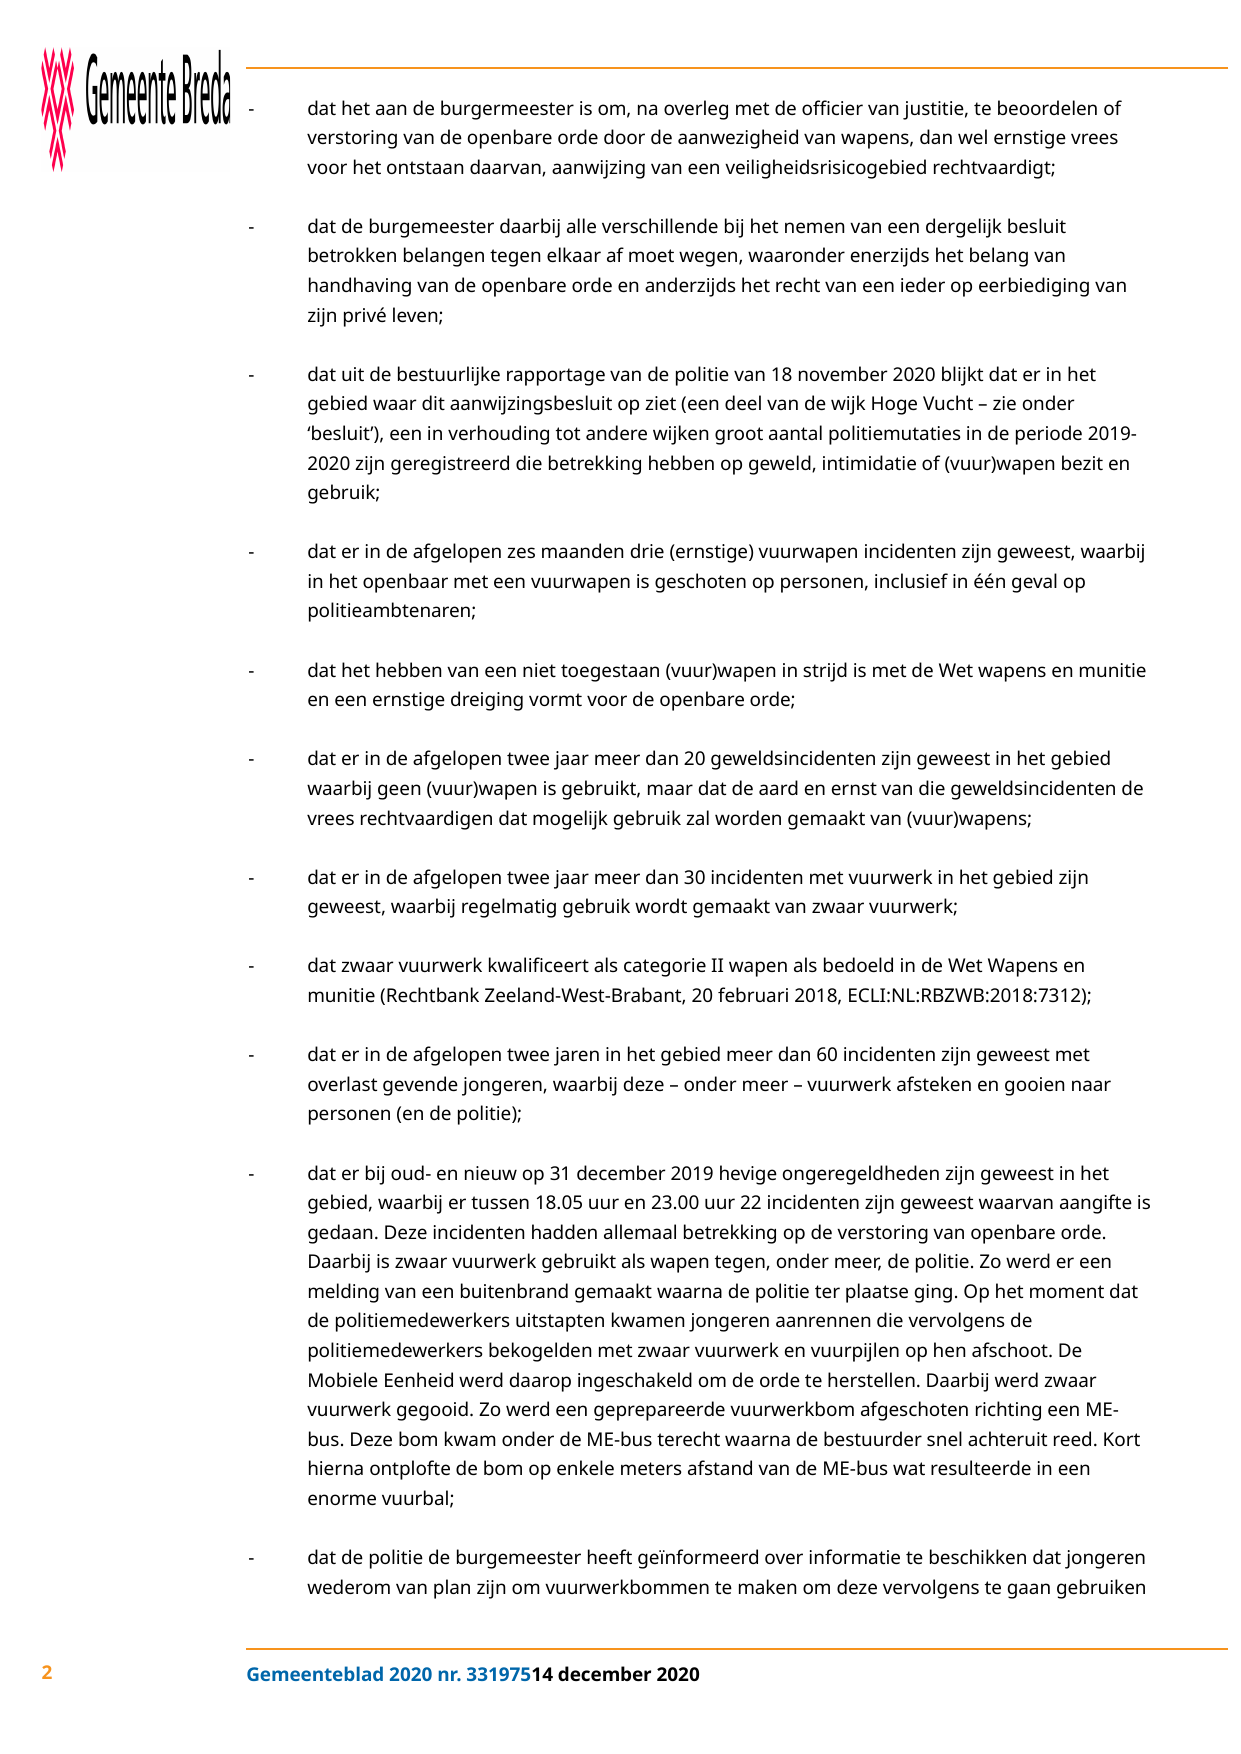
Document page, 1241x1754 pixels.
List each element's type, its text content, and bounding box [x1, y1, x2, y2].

list dat er in de afgelopen twee jaren in het gebied meer dan 60 incidenten zijn geweest met overlast gevende jongeren, waarbij deze – onder meer – vuurwerk afsteken en gooien naar personen (en de politie); [248, 1041, 1152, 1126]
list dat het hebben van een niet toegestaan (vuur)wapen in strijd is met de Wet wapens en munitie en een ernstige dreiging vormt voor de openbare orde; [248, 657, 1152, 712]
picture [41, 47, 231, 172]
list dat de politie de burgemeester heeft geïnformeerd over informatie te beschikken dat jongeren wederom van plan zijn om vuurwerkbommen te maken om deze vervolgens te gaan gebruiken [248, 1544, 1152, 1600]
list dat er in de afgelopen zes maanden drie (ernstige) vuurwapen incidenten zijn geweest, waarbij in het openbaar met een vuurwapen is geschoten op personen, inclusief in één geval op politieambtenaren; [248, 538, 1152, 623]
list dat de burgemeester daarbij alle verschillende bij het nemen van een dergelijk besluit betrokken belangen tegen elkaar af moet wegen, waaronder enerzijds het belang van handhaving van de openbare orde en anderzijds het recht van een ieder op eerbiediging van zijn privé leven; [248, 213, 1152, 328]
list dat het aan de burgermeester is om, na overleg met de officier van justitie, te beoordelen of verstoring van de openbare orde door de aanwezigheid van wapens, dan wel ernstige vrees voor het ontstaan daarvan, aanwijzing van een veiligheidsrisicogebied rechtvaardigt; [248, 95, 1152, 180]
list dat er in de afgelopen twee jaar meer dan 20 geweldsincidenten zijn geweest in het gebied waarbij geen (vuur)wapen is gebruikt, maar dat de aard en ernst van die geweldsincidenten de vrees rechtvaardigen dat mogelijk gebruik zal worden gemaakt van (vuur)wapens; [248, 746, 1152, 831]
list dat zwaar vuurwerk kwalificeert als categorie II wapen als bedoeld in de Wet Wapens en munitie (Rechtbank Zeeland-West-Brabant, 20 februari 2018, ECLI:NL:RBZWB:2018:7312); [248, 953, 1152, 1008]
list dat er in de afgelopen twee jaar meer dan 30 incidenten met vuurwerk in het gebied zijn geweest, waarbij regelmatig gebruik wordt gemaakt van zwaar vuurwerk; [248, 864, 1152, 919]
list dat uit de bestuurlijke rapportage van de politie van 18 november 2020 blijkt dat er in het gebied waar dit aanwijzingsbesluit op ziet (een deel van de wijk Hoge Vucht – zie onder ‘besluit’), een in verhouding tot andere wijken groot aantal politiemutaties in de periode 2019-2020 zijn geregistreerd die betrekking hebben op geweld, intimidatie of (vuur)wapen bezit en gebruik; [248, 361, 1152, 505]
list dat er bij oud- en nieuw op 31 december 2019 hevige ongeregeldheden zijn geweest in het gebied, waarbij er tussen 18.05 uur en 23.00 uur 22 incidenten zijn geweest waarvan aangifte is gedaan. Deze incidenten hadden allemaal betrekking op de verstoring van openbare orde. Daarbij is zwaar vuurwerk gebruikt als wapen tegen, onder meer, de politie. Zo werd er een melding van een buitenbrand gemaakt waarna de politie ter plaatse ging. Op het moment dat de politiemedewerkers uitstapten kwamen jongeren aanrennen die vervolgens de politiemedewerkers bekogelden met zwaar vuurwerk en vuurpijlen op hen afschoot. De Mobiele Eenheid werd daarop ingeschakeld om de orde te herstellen. Daarbij werd zwaar vuurwerk gegooid. Zo werd een geprepareerde vuurwerkbom afgeschoten richting een ME-bus. Deze bom kwam onder de ME-bus terecht waarna de bestuurder snel achteruit reed. Kort hierna ontplofte de bom op enkele meters afstand van de ME-bus wat resulteerde in een enorme vuurbal; [248, 1160, 1152, 1511]
